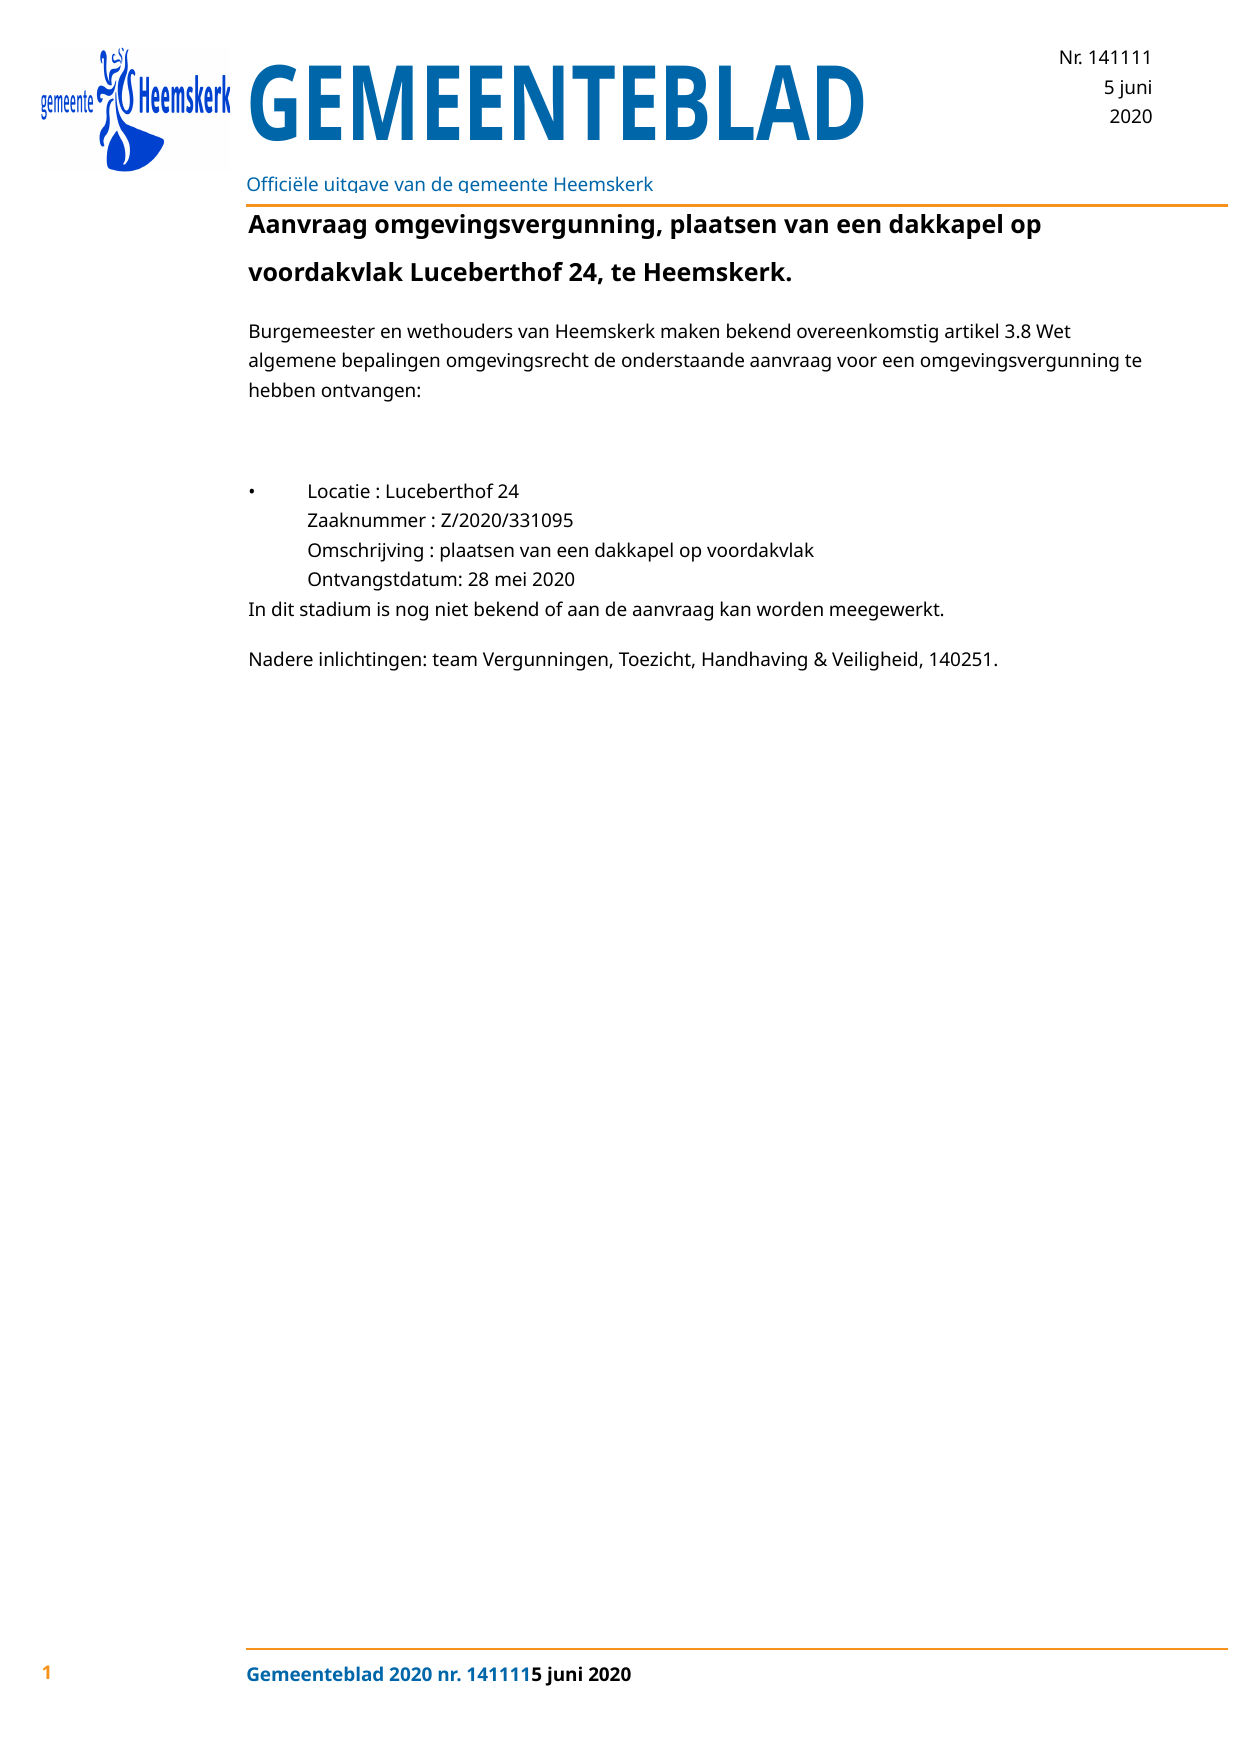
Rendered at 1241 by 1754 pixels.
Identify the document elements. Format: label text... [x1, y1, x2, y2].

text Nadere inlichtingen: team Vergunningen, Toezicht, Handhaving & Veiligheid, 140251. [248, 647, 1152, 672]
text Burgemeester en wethouders van Heemskerk maken bekend overeenkomstig artikel 3.8 Wet algemene bepalingen omgevingsrecht de onderstaande aanvraag voor een omgevingsvergunning te hebben ontvangen: [248, 318, 1152, 403]
list Zaaknummer : Z/2020/331095 [248, 507, 1152, 533]
list Ontvangstdatum: 28 mei 2020 [248, 567, 1152, 592]
text In dit stadium is nog niet bekend of aan de aanvraag kan worden meegewerkt. [248, 596, 1152, 622]
picture [41, 47, 231, 172]
list Omschrijving : plaatsen van een dakkapel op voordakvlak [248, 537, 1152, 563]
list Locatie : Luceberthof 24 [248, 478, 1152, 504]
text Aanvraag omgevingsvergunning, plaatsen van een dakkapel op voordakvlak Luceberthof 24, te Heemskerk. [248, 207, 1152, 288]
